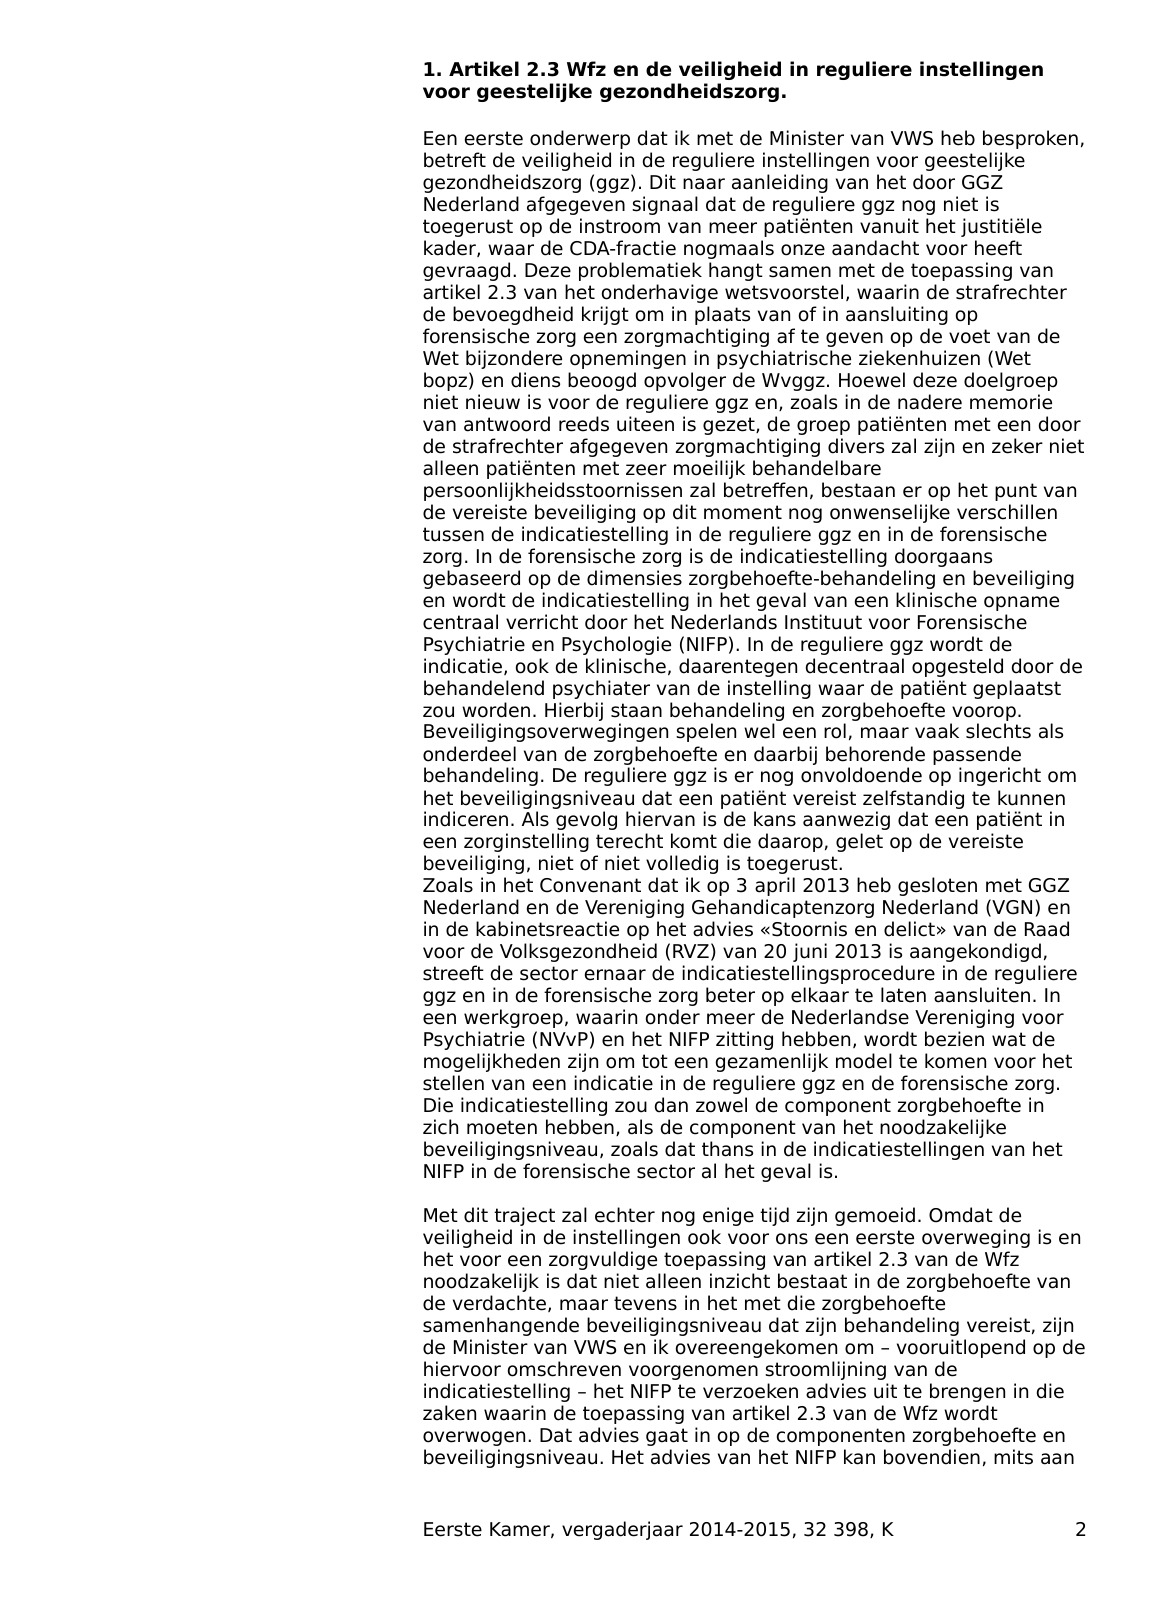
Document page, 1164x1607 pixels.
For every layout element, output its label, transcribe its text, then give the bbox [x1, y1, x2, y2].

subtitle 1. Artikel 2.3 Wfz en de veiligheid in reguliere instellingen voor geestelijke gezondheidszorg. [422, 59, 1087, 103]
text Zoals in het Convenant dat ik op 3 april 2013 heb gesloten met GGZ Nederland en de Vereniging Gehandicaptenzorg Nederland (VGN) en in de kabinetsreactie op het advies «Stoornis en delict» van de Raad voor de Volksgezondheid (RVZ) van 20 juni 2013 is aangekondigd, streeft de sector ernaar de indicatiestellingsprocedure in de reguliere ggz en in de forensische zorg beter op elkaar te laten aansluiten. In een werkgroep, waarin onder meer de Nederlandse Vereniging voor Psychiatrie (NVvP) en het NIFP zitting hebben, wordt bezien wat de mogelijkheden zijn om tot een gezamenlijk model te komen voor het stellen van een indicatie in de reguliere ggz en de forensische zorg. Die indicatiestelling zou dan zowel de component zorgbehoefte in zich moeten hebben, als de component van het noodzakelijke beveiligingsniveau, zoals dat thans in de indicatiestellingen van het NIFP in de forensische sector al het geval is. [422, 875, 1087, 1183]
text Een eerste onderwerp dat ik met de Minister van VWS heb besproken, betreft de veiligheid in de reguliere instellingen voor geestelijke gezondheidszorg (ggz). Dit naar aanleiding van het door GGZ Nederland afgegeven signaal dat de reguliere ggz nog niet is toegerust op de instroom van meer patiënten vanuit het justitiële kader, waar de CDA-fractie nogmaals onze aandacht voor heeft gevraagd. Deze problematiek hangt samen met de toepassing van artikel 2.3 van het onderhavige wetsvoorstel, waarin de strafrechter de bevoegdheid krijgt om in plaats van of in aansluiting op forensische zorg een zorgmachtiging af te geven op de voet van de Wet bijzondere opnemingen in psychiatrische ziekenhuizen (Wet bopz) en diens beoogd opvolger de Wvggz. Hoewel deze doelgroep niet nieuw is voor de reguliere ggz en, zoals in de nadere memorie van antwoord reeds uiteen is gezet, de groep patiënten met een door de strafrechter afgegeven zorgmachtiging divers zal zijn en zeker niet alleen patiënten met zeer moeilijk behandelbare persoonlijkheidsstoornissen zal betreffen, bestaan er op het punt van de vereiste beveiliging op dit moment nog onwenselijke verschillen tussen de indicatiestelling in de reguliere ggz en in de forensische zorg. In de forensische zorg is de indicatiestelling doorgaans gebaseerd op de dimensies zorgbehoefte-behandeling en beveiliging en wordt de indicatiestelling in het geval van een klinische opname centraal verricht door het Nederlands Instituut voor Forensische Psychiatrie en Psychologie (NIFP). In de reguliere ggz wordt de indicatie, ook de klinische, daarentegen decentraal opgesteld door de behandelend psychiater van de instelling waar de patiënt geplaatst zou worden. Hierbij staan behandeling en zorgbehoefte voorop. Beveiligingsoverwegingen spelen wel een rol, maar vaak slechts als onderdeel van de zorgbehoefte en daarbij behorende passende behandeling. De reguliere ggz is er nog onvoldoende op ingericht om het beveiligingsniveau dat een patiënt vereist zelfstandig te kunnen indiceren. Als gevolg hiervan is de kans aanwezig dat een patiënt in een zorginstelling terecht komt die daarop, gelet op de vereiste beveiliging, niet of niet volledig is toegerust. [422, 128, 1087, 875]
text Met dit traject zal echter nog enige tijd zijn gemoeid. Omdat de veiligheid in de instellingen ook voor ons een eerste overweging is en het voor een zorgvuldige toepassing van artikel 2.3 van de Wfz noodzakelijk is dat niet alleen inzicht bestaat in de zorgbehoefte van de verdachte, maar tevens in het met die zorgbehoefte samenhangende beveiligingsniveau dat zijn behandeling vereist, zijn de Minister van VWS en ik overeengekomen om – vooruitlopend op de hiervoor omschreven voorgenomen stroomlijning van de indicatiestelling – het NIFP te verzoeken advies uit te brengen in die zaken waarin de toepassing van artikel 2.3 van de Wfz wordt overwogen. Dat advies gaat in op de componenten zorgbehoefte en beveiligingsniveau. Het advies van het NIFP kan bovendien, mits aan [422, 1205, 1087, 1469]
